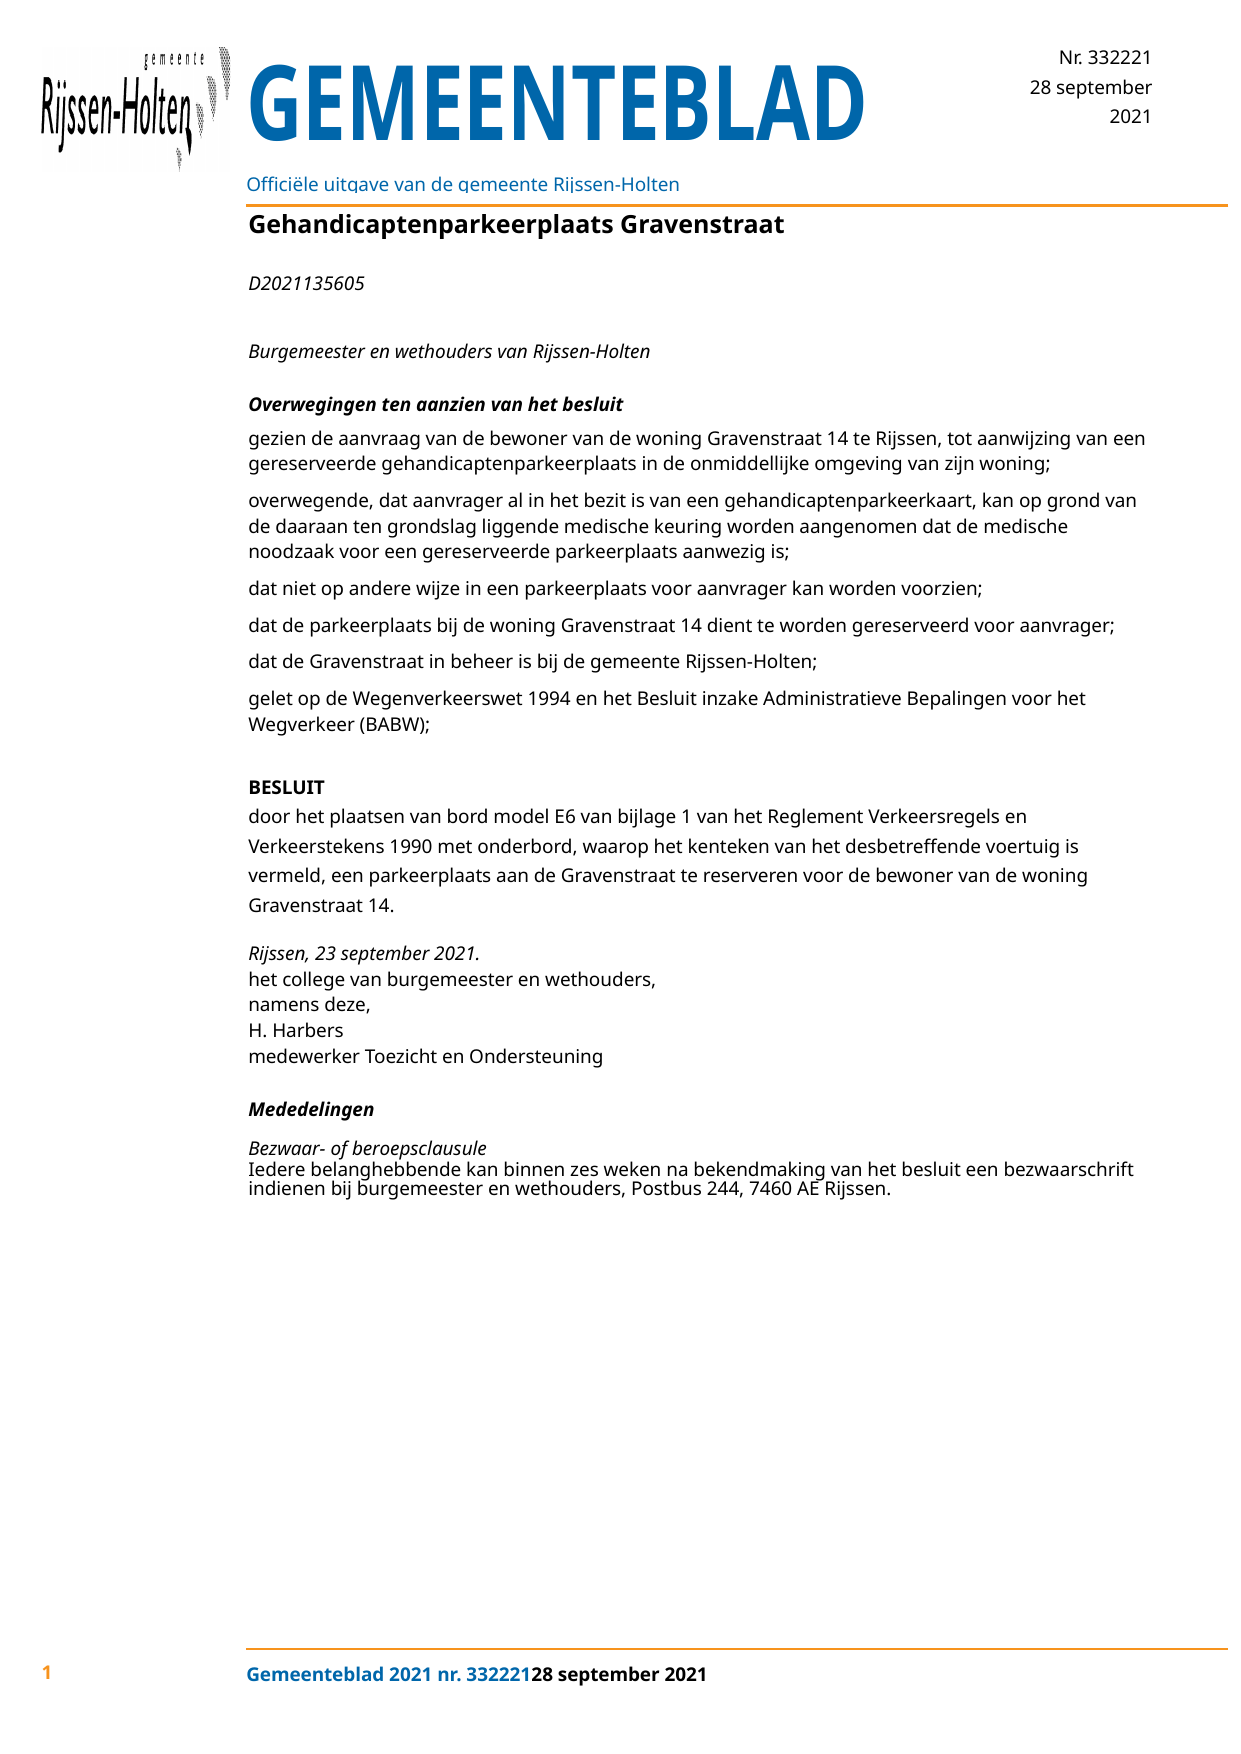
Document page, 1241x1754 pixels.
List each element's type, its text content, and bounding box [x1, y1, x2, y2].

text H. Harbers [248, 1017, 1152, 1043]
text Overwegingen ten aanzien van het besluit [248, 391, 1152, 417]
text namens deze, [248, 991, 1152, 1017]
text D2021135605 [248, 270, 1152, 296]
text Mededelingen [248, 1096, 1152, 1122]
text Gehandicaptenparkeerplaats Gravenstraat [248, 207, 1152, 241]
text overwegende, dat aanvrager al in het bezit is van een gehandicaptenparkeerkaart, kan op grond van de daaraan ten grondslag liggende medische keuring worden aangenomen dat de medische noodzaak voor een gereserveerde parkeerplaats aanwezig is; [248, 487, 1152, 564]
text Bezwaar- of beroepsclausule [248, 1135, 1152, 1161]
text gezien de aanvraag van de bewoner van de woning Gravenstraat 14 te Rijssen, tot aanwijzing van een gereserveerde gehandicaptenparkeerplaats in de onmiddellijke omgeving van zijn woning; [248, 425, 1152, 476]
text dat de parkeerplaats bij de woning Gravenstraat 14 dient te worden gereserveerd voor aanvrager; [248, 612, 1152, 638]
text Rijssen, 23 september 2021. [248, 940, 1152, 966]
text medewerker Toezicht en Ondersteuning [248, 1043, 1152, 1069]
text Burgemeester en wethouders van Rijssen-Holten [248, 338, 1152, 364]
text BESLUIT [248, 774, 1152, 799]
text Iedere belanghebbende kan binnen zes weken na bekendmaking van het besluit een bezwaarschrift indienen bij burgemeester en wethouders, Postbus 244, 7460 AE Rijssen. [248, 1161, 1152, 1199]
text door het plaatsen van bord model E6 van bijlage 1 van het Reglement Verkeersregels en Verkeerstekens 1990 met onderbord, waarop het kenteken van het desbetreffende voertuig is vermeld, een parkeerplaats aan de Gravenstraat te reserveren voor de bewoner van de woning Gravenstraat 14. [248, 803, 1152, 918]
text gelet op de Wegenverkeerswet 1994 en het Besluit inzake Administratieve Bepalingen voor het Wegverkeer (BABW); [248, 685, 1152, 737]
picture [41, 47, 231, 172]
text dat de Gravenstraat in beheer is bij de gemeente Rijssen-Holten; [248, 649, 1152, 674]
text het college van burgemeester en wethouders, [248, 966, 1152, 991]
text dat niet op andere wijze in een parkeerplaats voor aanvrager kan worden voorzien; [248, 575, 1152, 601]
